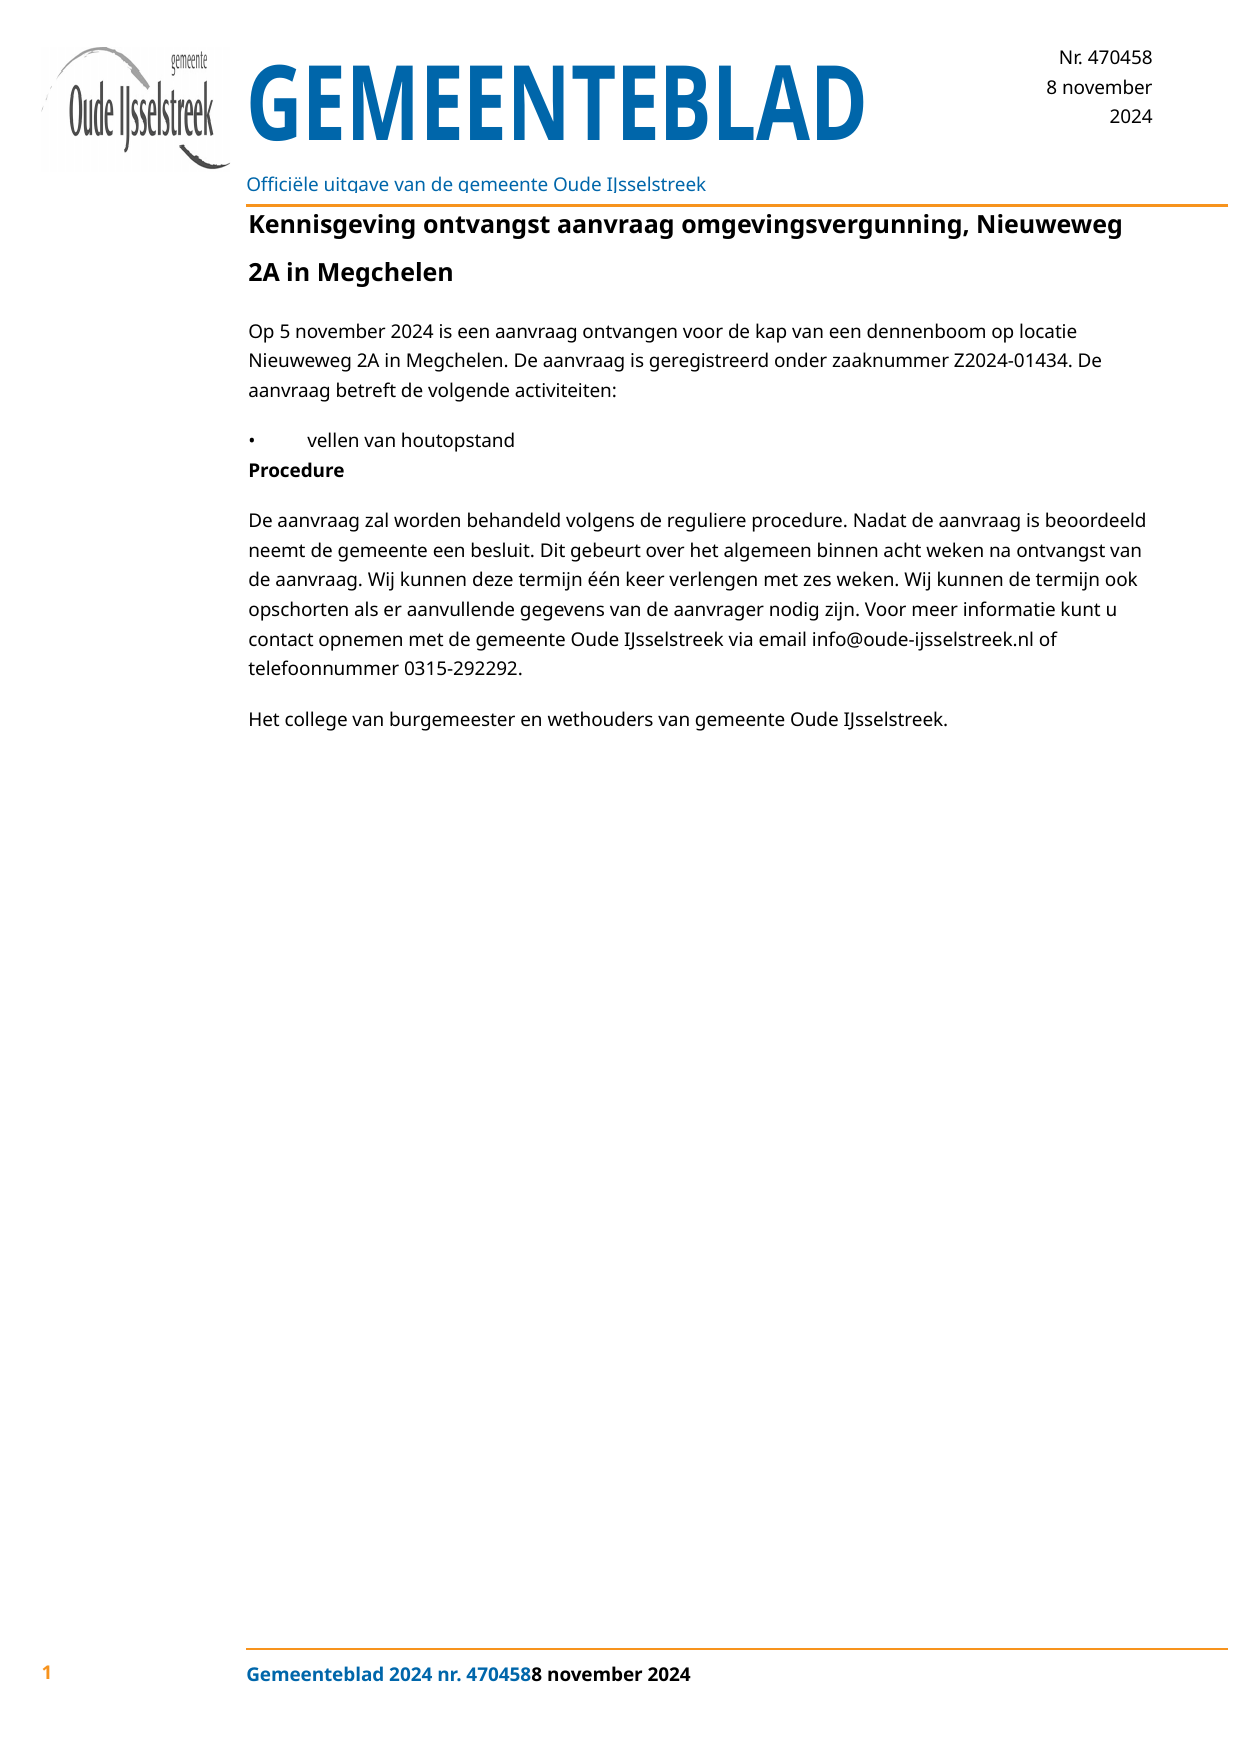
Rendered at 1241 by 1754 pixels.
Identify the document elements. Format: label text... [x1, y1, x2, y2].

text Kennisgeving ontvangst aanvraag omgevingsvergunning, Nieuweweg 2A in Megchelen [248, 207, 1152, 288]
text Op 5 november 2024 is een aanvraag ontvangen voor de kap van een dennenboom op locatie Nieuweweg 2A in Megchelen. De aanvraag is geregistreerd onder zaaknummer Z2024-01434. De aanvraag betreft de volgende activiteiten: [248, 318, 1152, 403]
text Het college van burgemeester en wethouders van gemeente Oude IJsselstreek. [248, 706, 1152, 732]
text Procedure [248, 457, 1152, 483]
picture [41, 47, 231, 172]
list vellen van houtopstand [248, 427, 1152, 453]
text De aanvraag zal worden behandeld volgens de reguliere procedure. Nadat de aanvraag is beoordeeld neemt de gemeente een besluit. Dit gebeurt over het algemeen binnen acht weken na ontvangst van de aanvraag. Wij kunnen deze termijn één keer verlengen met zes weken. Wij kunnen de termijn ook opschorten als er aanvullende gegevens van de aanvrager nodig zijn. Voor meer informatie kunt u contact opnemen met de gemeente Oude IJsselstreek via email info@oude-ijsselstreek.nl of telefoonnummer 0315-292292. [248, 507, 1152, 681]
